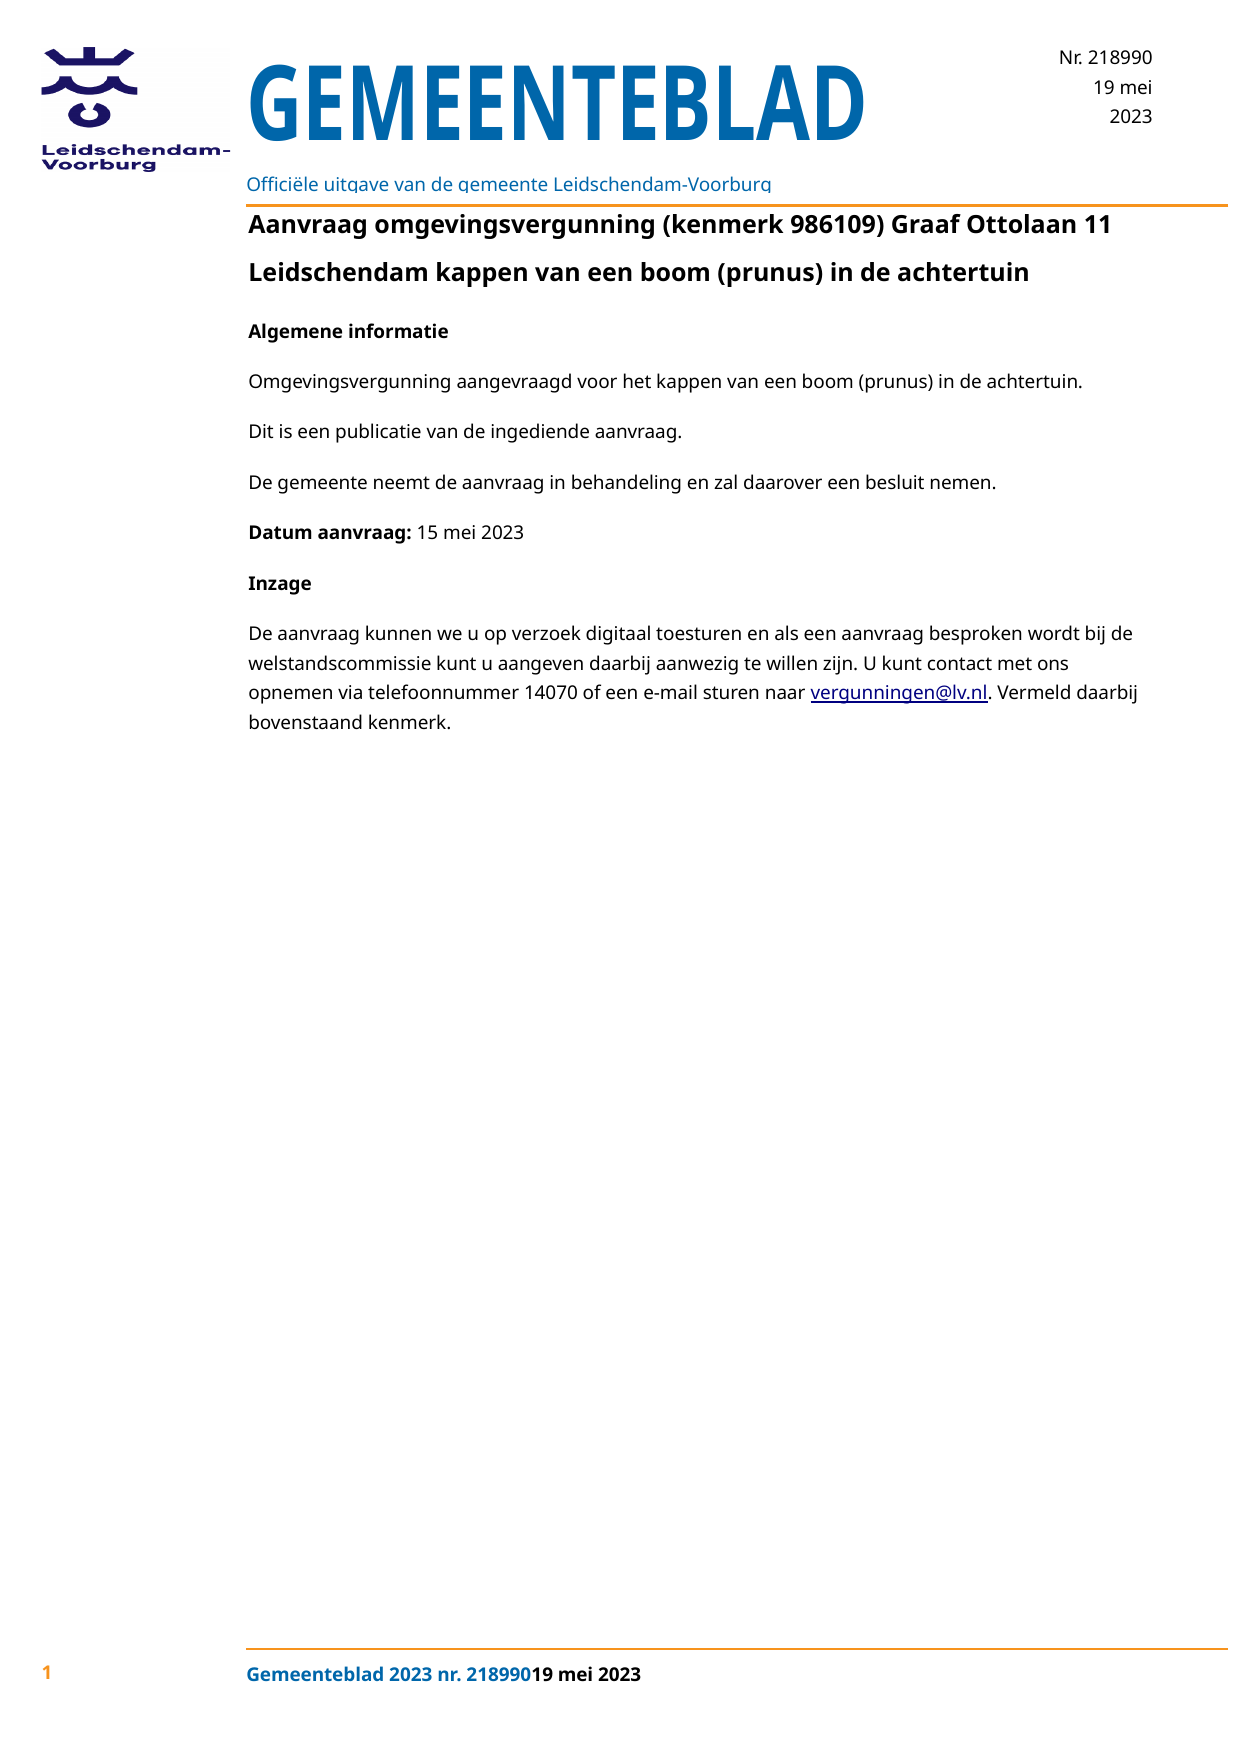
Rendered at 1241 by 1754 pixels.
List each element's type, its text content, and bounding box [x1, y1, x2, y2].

text Omgevingsvergunning aangevraagd voor het kappen van een boom (prunus) in de achtertuin. [248, 368, 1152, 394]
text Inzage [248, 570, 1152, 596]
text Algemene informatie [248, 318, 1152, 344]
text Aanvraag omgevingsvergunning (kenmerk 986109) Graaf Ottolaan 11 Leidschendam kappen van een boom (prunus) in de achtertuin [248, 207, 1152, 288]
picture [41, 47, 231, 172]
text Dit is een publicatie van de ingediende aanvraag. [248, 419, 1152, 444]
text Datum aanvraag: 15 mei 2023 [248, 519, 1152, 545]
text De aanvraag kunnen we u op verzoek digitaal toesturen en als een aanvraag besproken wordt bij de welstandscommissie kunt u aangeven daarbij aanwezig te willen zijn. U kunt contact met ons opnemen via telefoonnummer 14070 of een e-mail sturen naar vergunningen@lv.nl. Vermeld daarbij bovenstaand kenmerk. [248, 620, 1152, 735]
text De gemeente neemt de aanvraag in behandeling en zal daarover een besluit nemen. [248, 469, 1152, 495]
